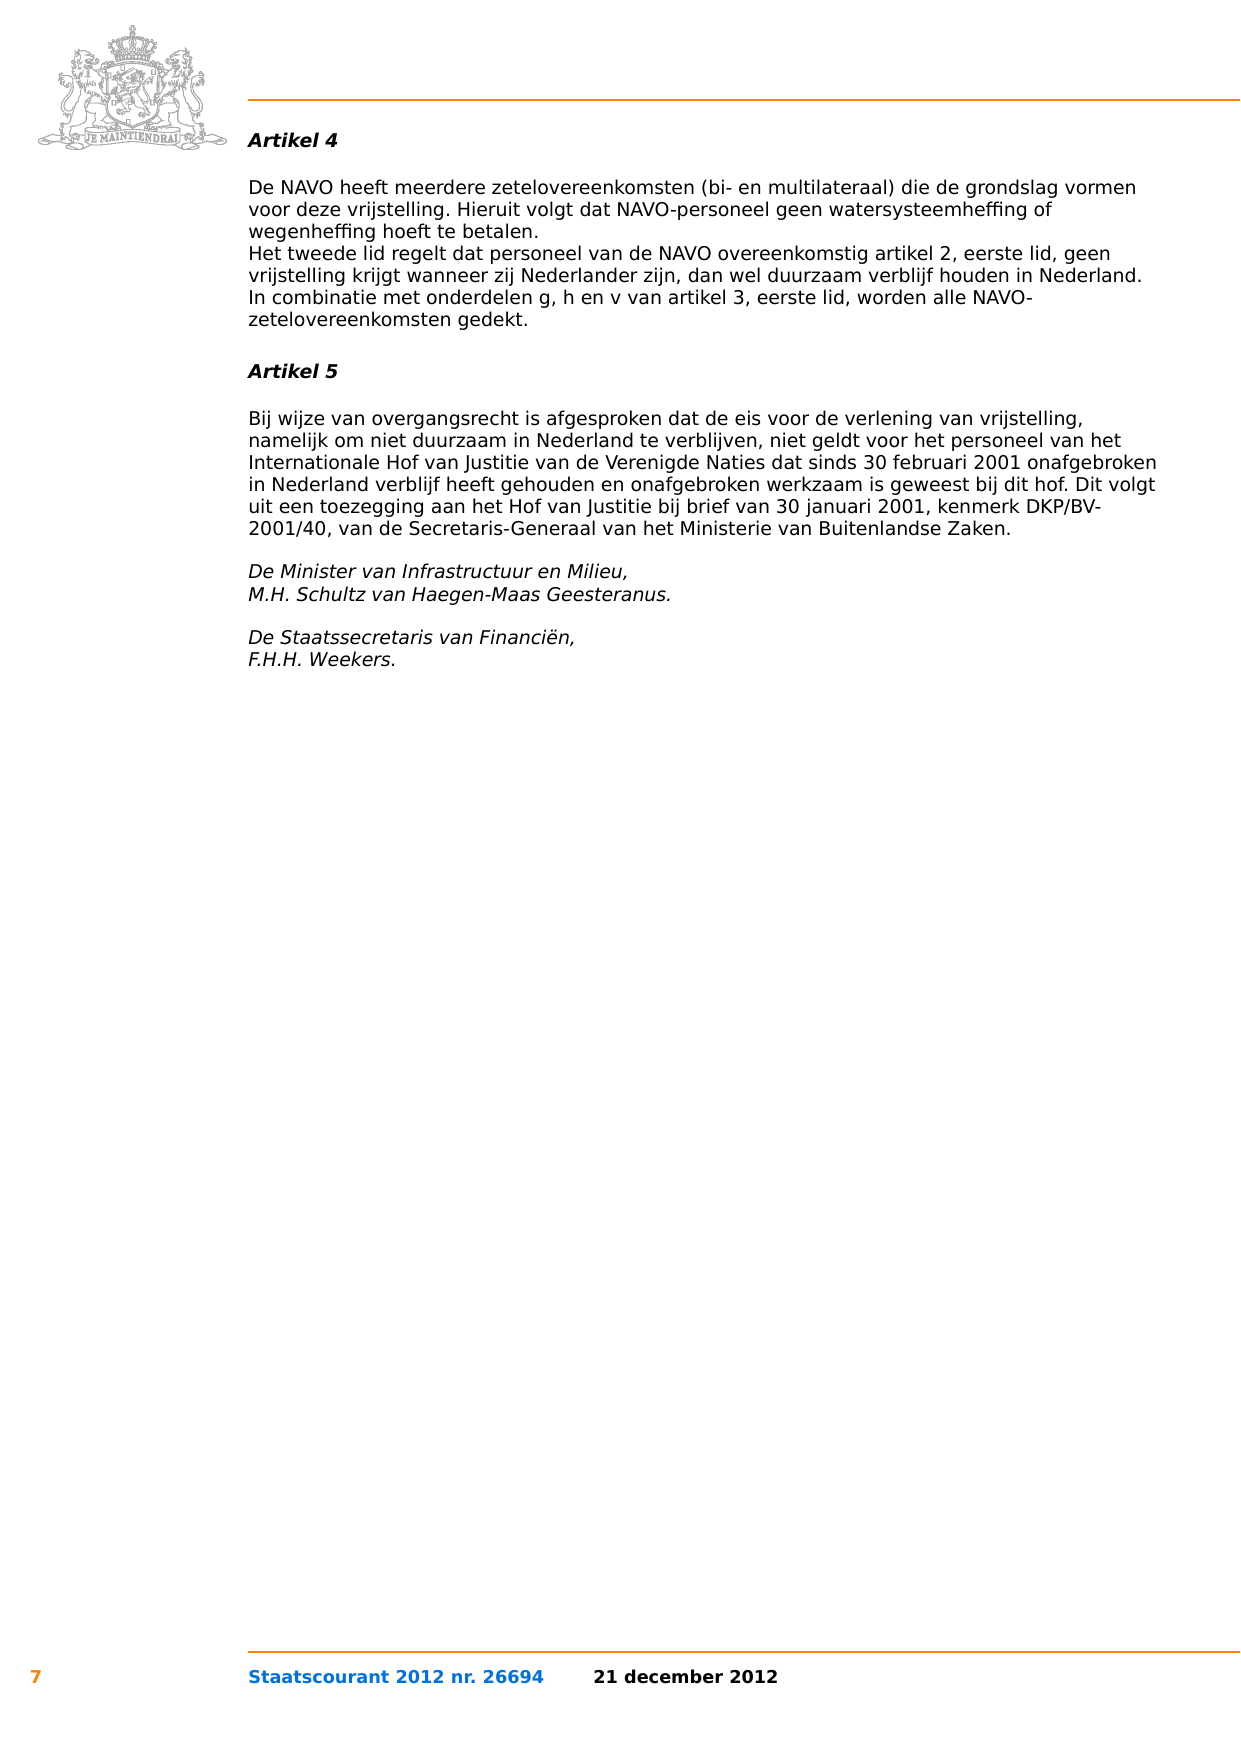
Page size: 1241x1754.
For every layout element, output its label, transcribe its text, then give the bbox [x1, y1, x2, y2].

text Het tweede lid regelt dat personeel van de NAVO overeenkomstig artikel 2, eerste lid, geen vrijstelling krijgt wanneer zij Nederlander zijn, dan wel duurzaam verblijf houden in Nederland. In combinatie met onderdelen g, h en v van artikel 3, eerste lid, worden alle NAVO-zetelovereenkomsten gedekt. [248, 243, 1163, 331]
subtitle Artikel 5 [248, 361, 1163, 383]
text Bij wijze van overgangsrecht is afgesproken dat de eis voor de verlening van vrijstelling, namelijk om niet duurzaam in Nederland te verblijven, niet geldt voor het personeel van het Internationale Hof van Justitie van de Verenigde Naties dat sinds 30 februari 2001 onafgebroken in Nederland verblijf heeft gehouden en onafgebroken werkzaam is geweest bij dit hof. Dit volgt uit een toezegging aan het Hof van Justitie bij brief van 30 januari 2001, kenmerk DKP/BV-2001/40, van de Secretaris-Generaal van het Ministerie van Buitenlandse Zaken. [248, 408, 1163, 539]
text De Staatssecretaris van Financiën, F.H.H. Weekers. [248, 627, 1163, 671]
text De NAVO heeft meerdere zetelovereenkomsten (bi- en multilateraal) die de grondslag vormen voor deze vrijstelling. Hieruit volgt dat NAVO-personeel geen watersysteemheffing of wegenheffing hoeft te betalen. [248, 177, 1163, 243]
text De Minister van Infrastructuur en Milieu, M.H. Schultz van Haegen-Maas Geesteranus. [248, 561, 1163, 605]
picture [38, 25, 227, 150]
subtitle Artikel 4 [248, 130, 1163, 152]
